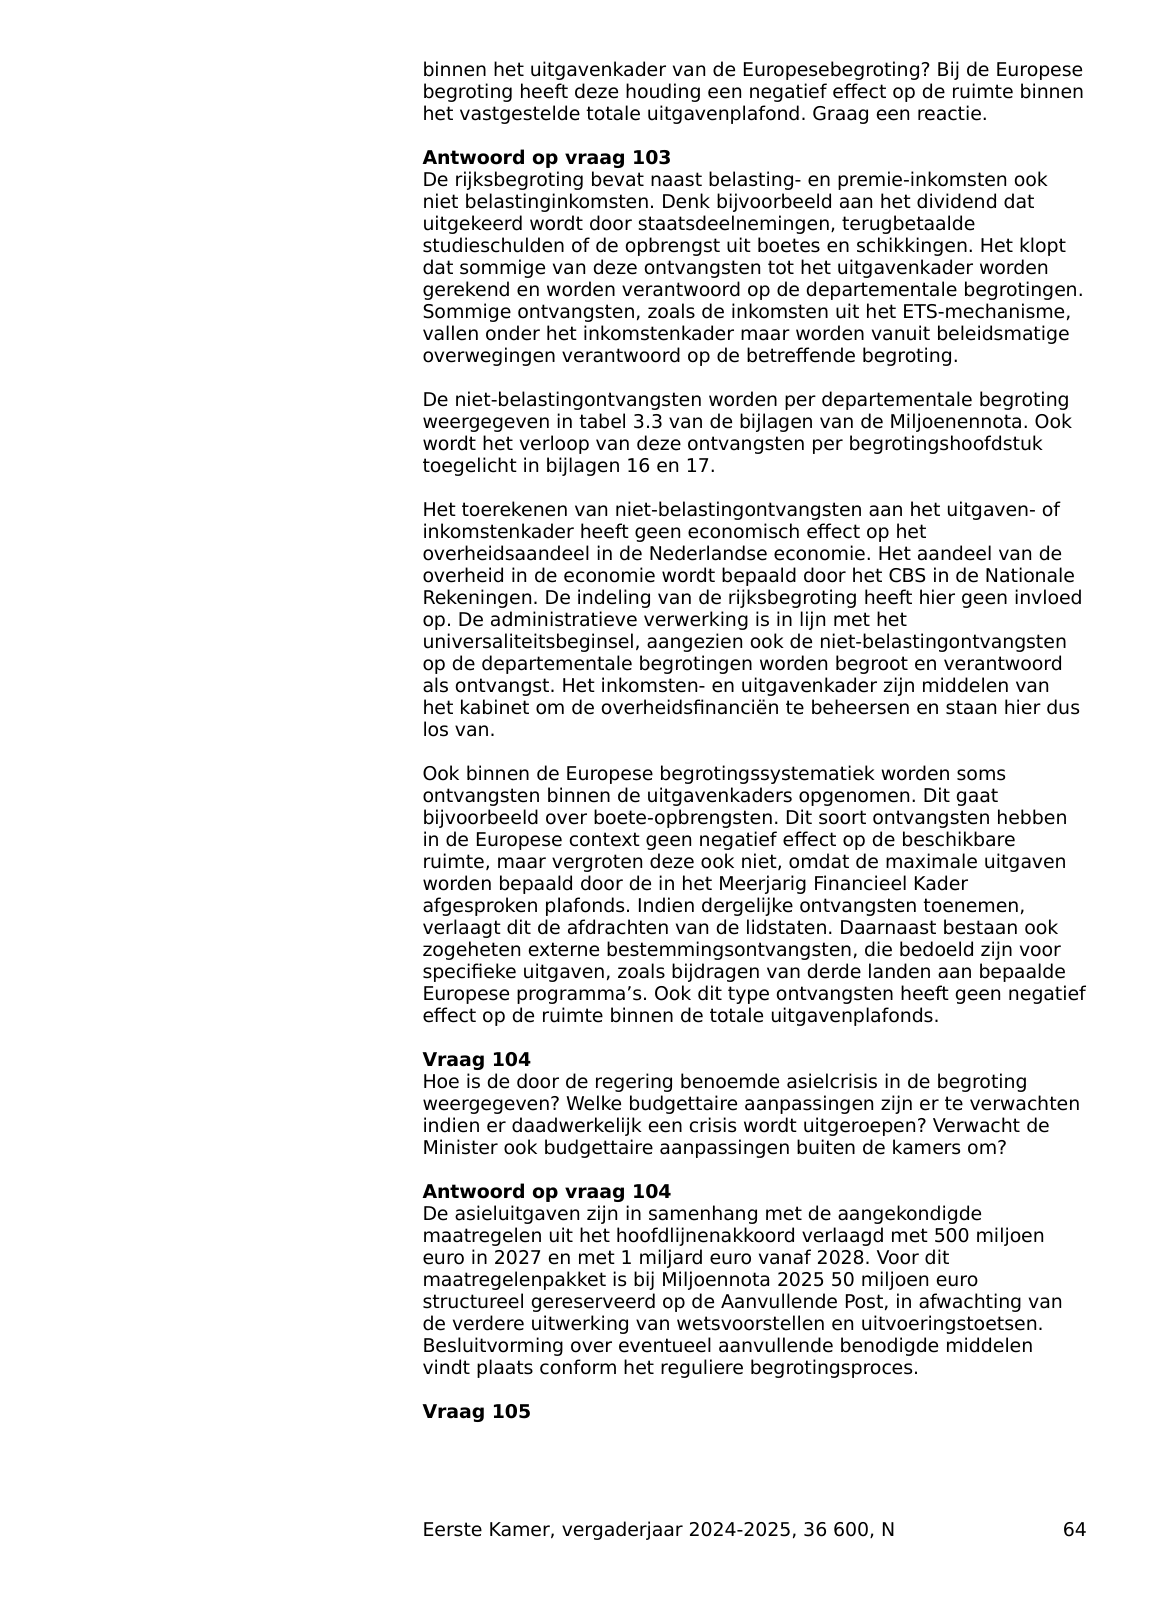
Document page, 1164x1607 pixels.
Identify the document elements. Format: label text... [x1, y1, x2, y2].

text De asieluitgaven zijn in samenhang met de aangekondigde maatregelen uit het hoofdlijnenakkoord verlaagd met 500 miljoen euro in 2027 en met 1 miljard euro vanaf 2028. Voor dit maatregelenpakket is bij Miljoennota 2025 50 miljoen euro structureel gereserveerd op de Aanvullende Post, in afwachting van de verdere uitwerking van wetsvoorstellen en uitvoeringstoetsen. Besluitvorming over eventueel aanvullende benodigde middelen vindt plaats conform het reguliere begrotingsproces. [422, 1203, 1087, 1379]
text Antwoord op vraag 104 [422, 1181, 1087, 1203]
text De rijksbegroting bevat naast belasting- en premie-inkomsten ook niet belastinginkomsten. Denk bijvoorbeeld aan het dividend dat uitgekeerd wordt door staatsdeelnemingen, terugbetaalde studieschulden of de opbrengst uit boetes en schikkingen. Het klopt dat sommige van deze ontvangsten tot het uitgavenkader worden gerekend en worden verantwoord op de departementale begrotingen. Sommige ontvangsten, zoals de inkomsten uit het ETS-mechanisme, vallen onder het inkomstenkader maar worden vanuit beleidsmatige overwegingen verantwoord op de betreffende begroting. [422, 169, 1087, 367]
text Vraag 105 [422, 1401, 1087, 1423]
text Antwoord op vraag 103 [422, 147, 1087, 169]
text Het toerekenen van niet-belastingontvangsten aan het uitgaven- of inkomstenkader heeft geen economisch effect op het overheidsaandeel in de Nederlandse economie. Het aandeel van de overheid in de economie wordt bepaald door het CBS in de Nationale Rekeningen. De indeling van de rijksbegroting heeft hier geen invloed op. De administratieve verwerking is in lijn met het universaliteitsbeginsel, aangezien ook de niet-belastingontvangsten op de departementale begrotingen worden begroot en verantwoord als ontvangst. Het inkomsten- en uitgavenkader zijn middelen van het kabinet om de overheidsfinanciën te beheersen en staan hier dus los van. [422, 499, 1087, 741]
text De niet-belastingontvangsten worden per departementale begroting weergegeven in tabel 3.3 van de bijlagen van de Miljoenennota. Ook wordt het verloop van deze ontvangsten per begrotingshoofdstuk toegelicht in bijlagen 16 en 17. [422, 389, 1087, 477]
text Ook binnen de Europese begrotingssystematiek worden soms ontvangsten binnen de uitgavenkaders opgenomen. Dit gaat bijvoorbeeld over boete-opbrengsten. Dit soort ontvangsten hebben in de Europese context geen negatief effect op de beschikbare ruimte, maar vergroten deze ook niet, omdat de maximale uitgaven worden bepaald door de in het Meerjarig Financieel Kader afgesproken plafonds. Indien dergelijke ontvangsten toenemen, verlaagt dit de afdrachten van de lidstaten. Daarnaast bestaan ook zogeheten externe bestemmingsontvangsten, die bedoeld zijn voor specifieke uitgaven, zoals bijdragen van derde landen aan bepaalde Europese programma’s. Ook dit type ontvangsten heeft geen negatief effect op de ruimte binnen de totale uitgavenplafonds. [422, 763, 1087, 1027]
text Vraag 104 [422, 1049, 1087, 1071]
text Hoe is de door de regering benoemde asielcrisis in de begroting weergegeven? Welke budgettaire aanpassingen zijn er te verwachten indien er daadwerkelijk een crisis wordt uitgeroepen? Verwacht de Minister ook budgettaire aanpassingen buiten de kamers om? [422, 1071, 1087, 1159]
text binnen het uitgavenkader van de Europesebegroting? Bij de Europese begroting heeft deze houding een negatief effect op de ruimte binnen het vastgestelde totale uitgavenplafond. Graag een reactie. [422, 59, 1087, 125]
